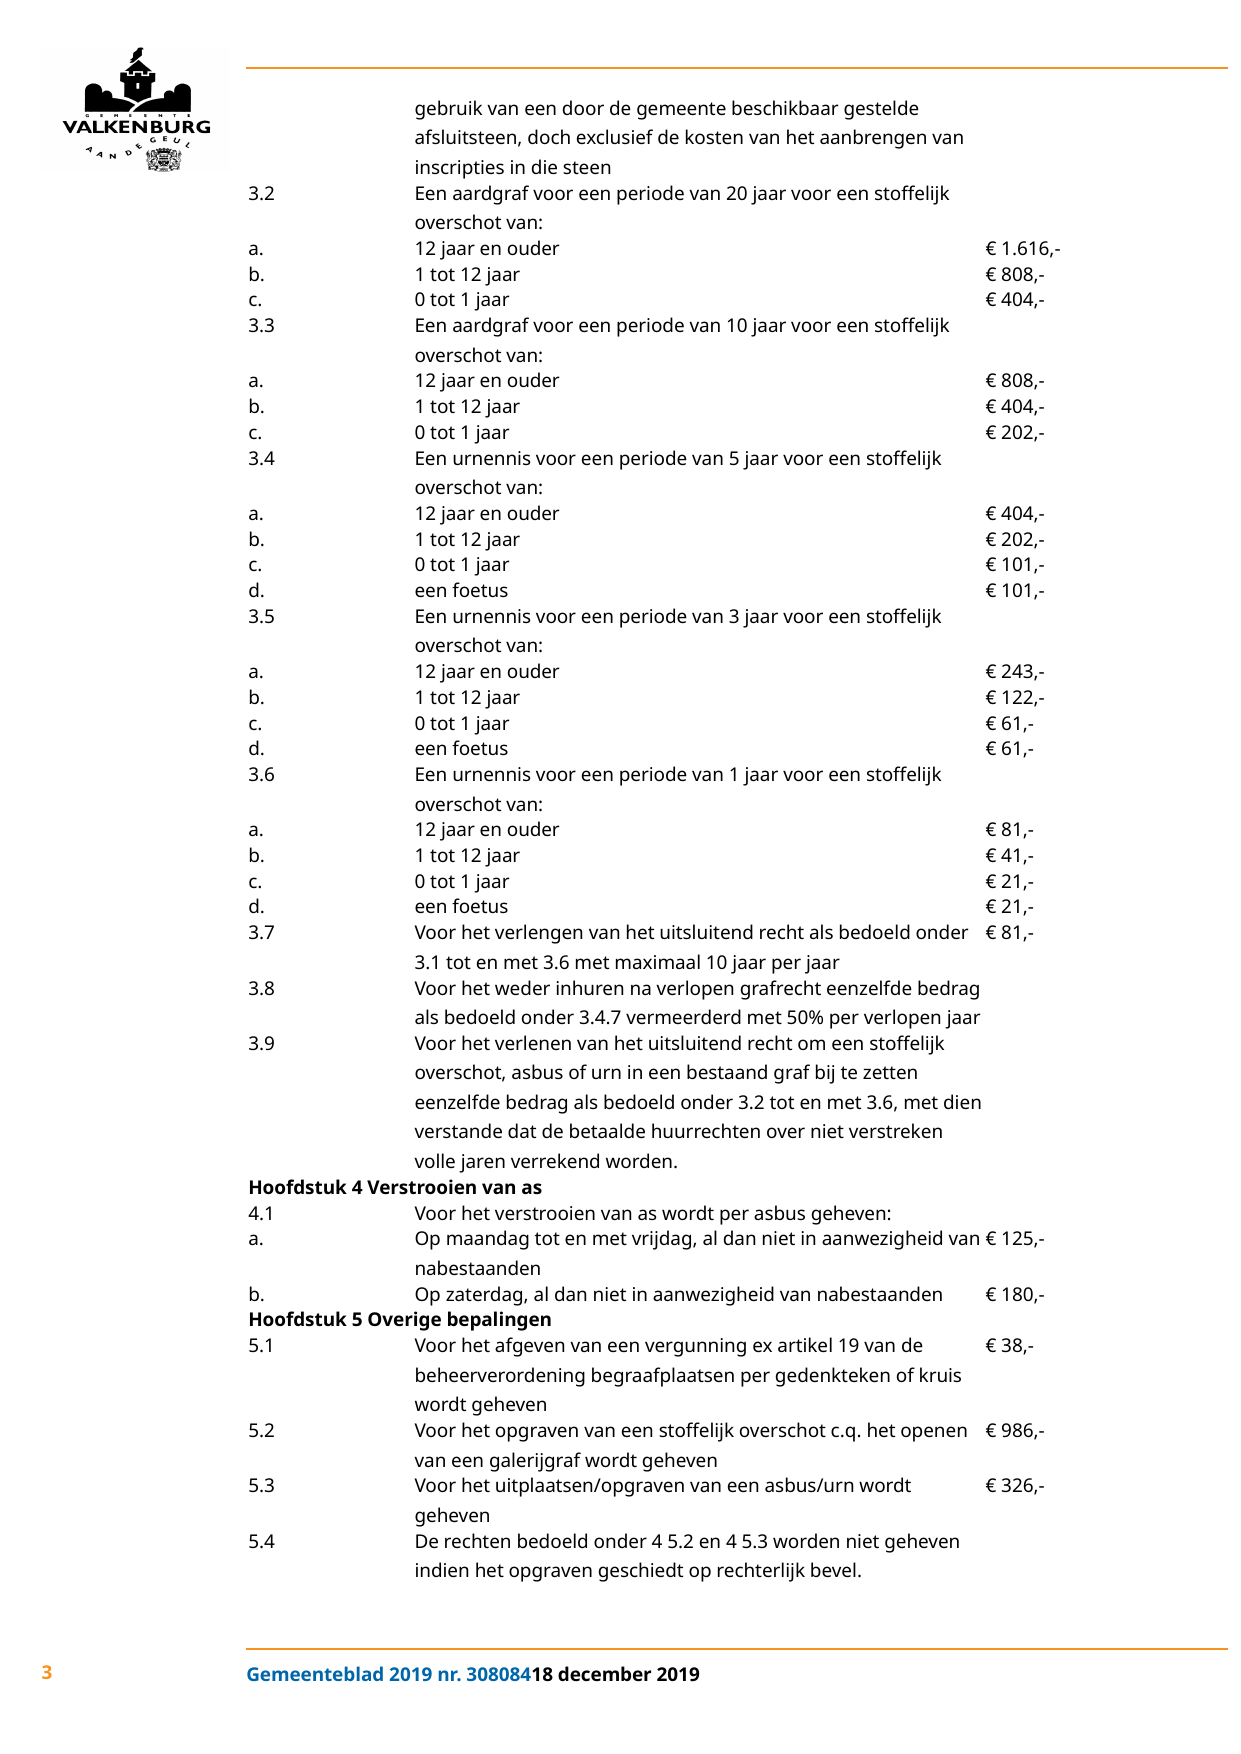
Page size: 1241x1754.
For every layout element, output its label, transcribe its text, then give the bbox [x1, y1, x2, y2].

table_cell 12 jaar en ouder [414, 500, 985, 526]
table_cell 5.4 [248, 1528, 414, 1583]
table_cell b. [248, 393, 414, 419]
table_cell 3.4 [248, 445, 414, 500]
table_cell c. [248, 868, 414, 894]
table_cell € 986,- [985, 1417, 1152, 1472]
table_cell De rechten bedoeld onder 4 5.2 en 4 5.3 worden niet geheven indien het opgraven geschiedt op rechterlijk bevel. [414, 1528, 985, 1583]
table_cell Een urnennis voor een periode van 3 jaar voor een stoffelijk overschot van: [414, 603, 985, 658]
table_cell € 81,- [985, 919, 1152, 975]
table_cell 1 tot 12 jaar [414, 261, 985, 286]
table_cell € 38,- [985, 1332, 1152, 1417]
table_cell a. [248, 500, 414, 526]
table_cell 0 tot 1 jaar [414, 710, 985, 735]
table_cell € 404,- [985, 393, 1152, 419]
table_cell Een aardgraf voor een periode van 10 jaar voor een stoffelijk overschot van: [414, 312, 985, 367]
table_cell Voor het verlengen van het uitsluitend recht als bedoeld onder 3.1 tot en met 3.6 met maximaal 10 jaar per jaar [414, 919, 985, 975]
table_cell € 125,- [985, 1226, 1152, 1281]
table_cell 0 tot 1 jaar [414, 868, 985, 894]
table_cell [985, 1200, 1152, 1226]
table_cell 0 tot 1 jaar [414, 419, 985, 445]
table_cell [248, 95, 414, 180]
table_cell een foetus [414, 735, 985, 761]
table_cell € 808,- [985, 261, 1152, 286]
table_cell c. [248, 551, 414, 577]
table_cell gebruik van een door de gemeente beschikbaar gestelde afsluitsteen, doch exclusief de kosten van het aanbrengen van inscripties in die steen [414, 95, 985, 180]
table_cell € 1.616,- [985, 235, 1152, 261]
table_cell [985, 95, 1152, 180]
table_cell 5.3 [248, 1473, 414, 1528]
table_cell Voor het weder inhuren na verlopen grafrecht eenzelfde bedrag als bedoeld onder 3.4.7 vermeerderd met 50% per verlopen jaar [414, 975, 985, 1030]
table_cell Hoofdstuk 4 Verstrooien van as [248, 1174, 1152, 1200]
table_cell b. [248, 684, 414, 710]
table_cell een foetus [414, 577, 985, 603]
table_cell € 404,- [985, 286, 1152, 312]
table_cell 12 jaar en ouder [414, 658, 985, 684]
table_cell [985, 445, 1152, 500]
table_cell 0 tot 1 jaar [414, 286, 985, 312]
table_cell c. [248, 419, 414, 445]
table_cell a. [248, 658, 414, 684]
table_cell 1 tot 12 jaar [414, 684, 985, 710]
table_cell c. [248, 710, 414, 735]
table_cell 3.6 [248, 761, 414, 816]
table_cell Een urnennis voor een periode van 5 jaar voor een stoffelijk overschot van: [414, 445, 985, 500]
table_cell € 122,- [985, 684, 1152, 710]
table_cell a. [248, 368, 414, 393]
table_cell 5.2 [248, 1417, 414, 1472]
table_cell d. [248, 894, 414, 919]
table_cell 3.3 [248, 312, 414, 367]
table_cell € 101,- [985, 577, 1152, 603]
table_cell [985, 761, 1152, 816]
table_cell [985, 1528, 1152, 1583]
table_cell 3.2 [248, 180, 414, 235]
table_cell 3.7 [248, 919, 414, 975]
table_cell b. [248, 526, 414, 551]
table_cell € 21,- [985, 894, 1152, 919]
table_cell € 202,- [985, 526, 1152, 551]
table_cell 12 jaar en ouder [414, 816, 985, 842]
table_cell d. [248, 577, 414, 603]
table_cell Hoofdstuk 5 Overige bepalingen [248, 1307, 1152, 1332]
table_cell c. [248, 286, 414, 312]
table_cell € 81,- [985, 816, 1152, 842]
table_cell 4.1 [248, 1200, 414, 1226]
table_cell Op maandag tot en met vrijdag, al dan niet in aanwezigheid van nabestaanden [414, 1226, 985, 1281]
table_cell € 101,- [985, 551, 1152, 577]
table_cell € 326,- [985, 1473, 1152, 1528]
table_cell 1 tot 12 jaar [414, 393, 985, 419]
table_cell a. [248, 235, 414, 261]
table_cell [985, 312, 1152, 367]
table_cell 3.5 [248, 603, 414, 658]
table_cell [985, 603, 1152, 658]
table_cell € 61,- [985, 710, 1152, 735]
table_cell b. [248, 1281, 414, 1307]
table_cell € 202,- [985, 419, 1152, 445]
table_cell € 61,- [985, 735, 1152, 761]
picture [41, 47, 231, 172]
table_cell [985, 180, 1152, 235]
table_cell Voor het afgeven van een vergunning ex artikel 19 van de beheerverordening begraafplaatsen per gedenkteken of kruis wordt geheven [414, 1332, 985, 1417]
table_cell 12 jaar en ouder [414, 368, 985, 393]
table_cell b. [248, 842, 414, 868]
table_cell Een urnennis voor een periode van 1 jaar voor een stoffelijk overschot van: [414, 761, 985, 816]
table_cell een foetus [414, 894, 985, 919]
table_cell Voor het opgraven van een stoffelijk overschot c.q. het openen van een galerijgraf wordt geheven [414, 1417, 985, 1472]
table_cell d. [248, 735, 414, 761]
table_cell € 180,- [985, 1281, 1152, 1307]
table_cell Voor het verstrooien van as wordt per asbus geheven: [414, 1200, 985, 1226]
table_cell 3.8 [248, 975, 414, 1030]
table_cell b. [248, 261, 414, 286]
table_cell 1 tot 12 jaar [414, 526, 985, 551]
table_cell [985, 1030, 1152, 1174]
table_cell € 404,- [985, 500, 1152, 526]
table_cell 12 jaar en ouder [414, 235, 985, 261]
table_cell Op zaterdag, al dan niet in aanwezigheid van nabestaanden [414, 1281, 985, 1307]
table_cell Voor het uitplaatsen/opgraven van een asbus/urn wordt geheven [414, 1473, 985, 1528]
table_cell Een aardgraf voor een periode van 20 jaar voor een stoffelijk overschot van: [414, 180, 985, 235]
table_cell a. [248, 816, 414, 842]
table_cell € 41,- [985, 842, 1152, 868]
table_cell 3.9 [248, 1030, 414, 1174]
table_cell € 808,- [985, 368, 1152, 393]
table_cell a. [248, 1226, 414, 1281]
table_cell [985, 975, 1152, 1030]
table_cell 0 tot 1 jaar [414, 551, 985, 577]
table_cell € 21,- [985, 868, 1152, 894]
table_cell 5.1 [248, 1332, 414, 1417]
table_cell 1 tot 12 jaar [414, 842, 985, 868]
table_cell Voor het verlenen van het uitsluitend recht om een stoffelijk overschot, asbus of urn in een bestaand graf bij te zetten eenzelfde bedrag als bedoeld onder 3.2 tot en met 3.6, met dien verstande dat de betaalde huurrechten over niet verstreken volle jaren verrekend worden. [414, 1030, 985, 1174]
table_cell € 243,- [985, 658, 1152, 684]
